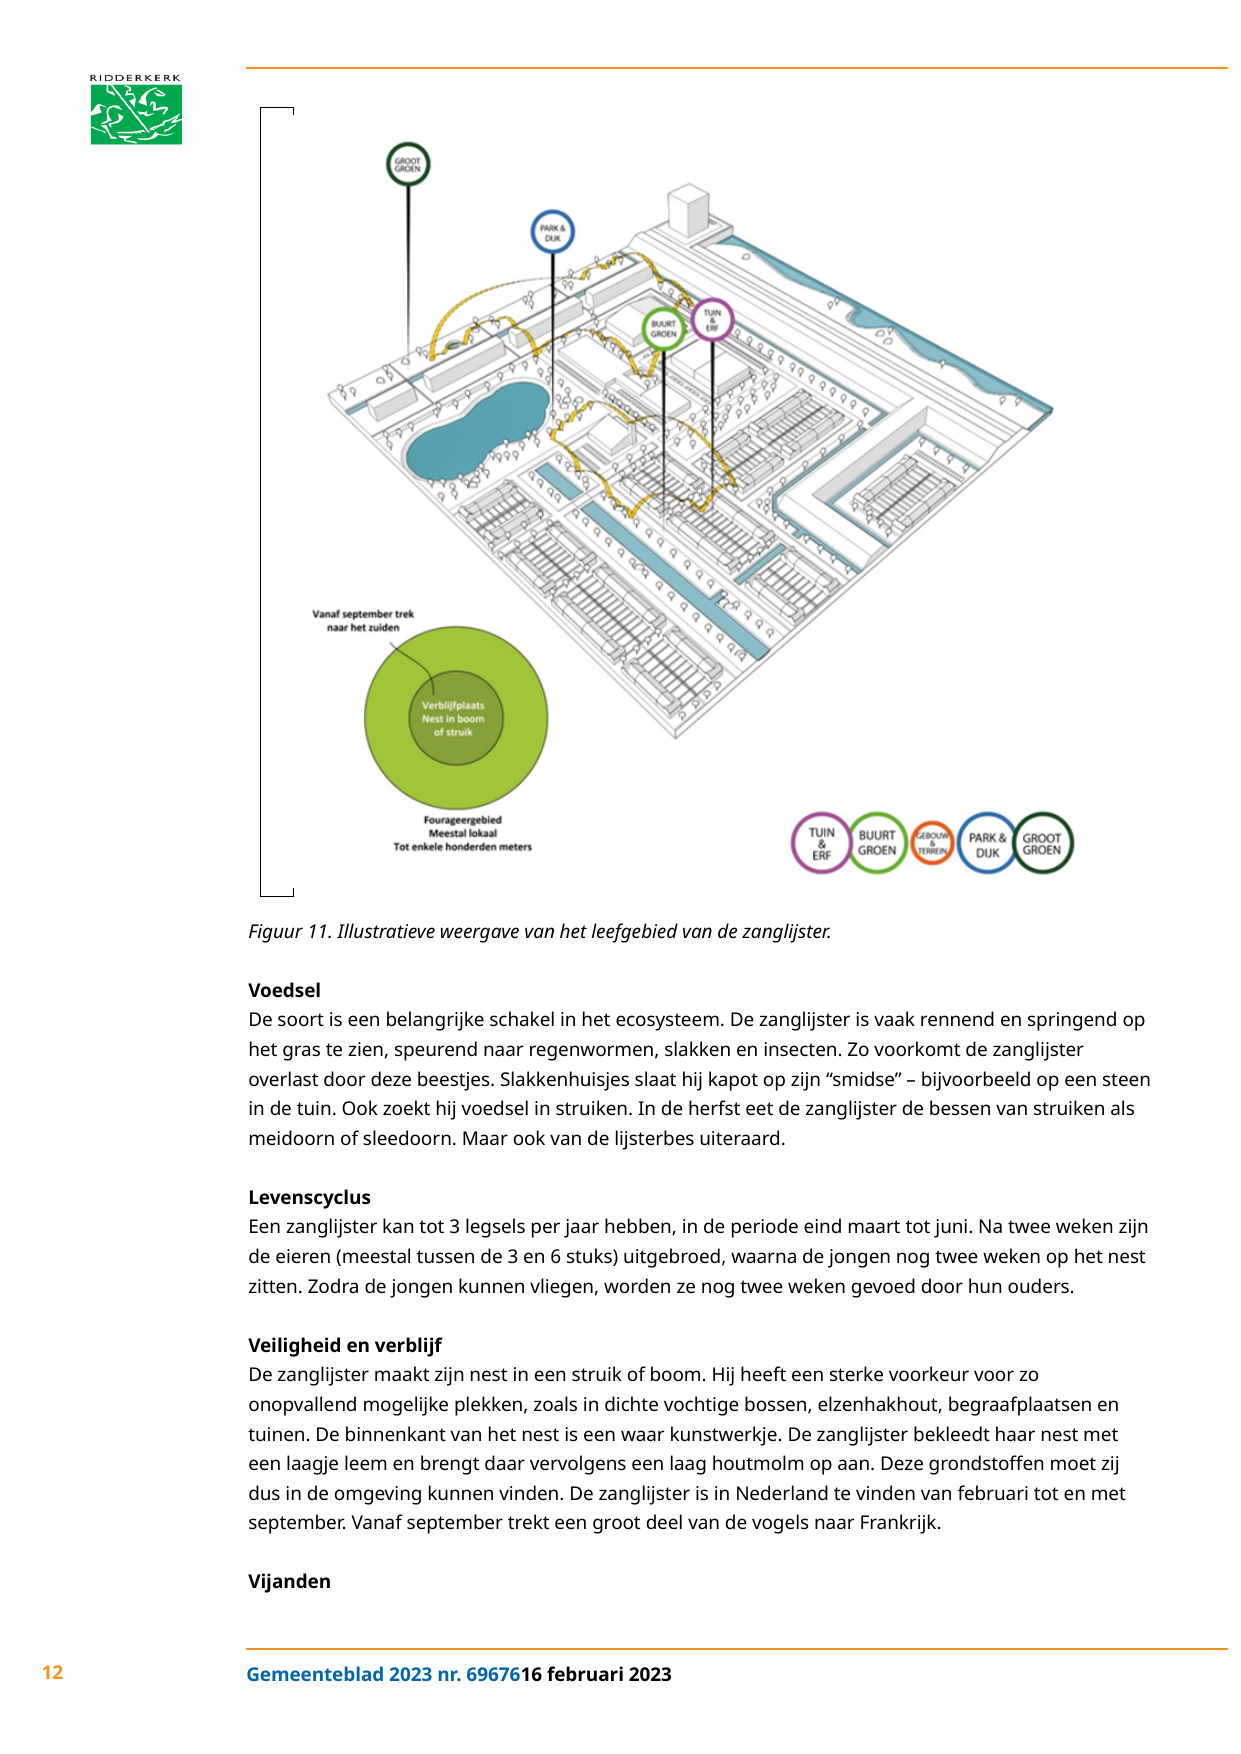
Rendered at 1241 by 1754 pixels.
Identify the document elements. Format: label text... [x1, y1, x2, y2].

text Een zanglijster kan tot 3 legsels per jaar hebben, in de periode eind maart tot juni. Na twee weken zijn de eieren (meestal tussen de 3 en 6 stuks) uitgebroed, waarna de jongen nog twee weken op het nest zitten. Zodra de jongen kunnen vliegen, worden ze nog twee weken gevoed door hun ouders. [248, 1214, 1152, 1298]
text De soort is een belangrijke schakel in het ecosysteem. De zanglijster is vaak rennend en springend op het gras te zien, speurend naar regenwormen, slakken en insecten. Zo voorkomt de zanglijster overlast door deze beestjes. Slakkenhuisjes slaat hij kapot op zijn “smidse” – bijvoorbeeld op een steen in de tuin. Ook zoekt hij voedsel in struiken. In de herfst eet de zanglijster de bessen van struiken als meidoorn of sleedoorn. Maar ook van de lijsterbes uiteraard. [248, 1007, 1152, 1151]
text Vijanden [248, 1569, 1152, 1594]
picture [41, 47, 231, 172]
picture [268, 115, 1096, 888]
text Levenscyclus [248, 1184, 1152, 1210]
text De zanglijster maakt zijn nest in een struik of boom. Hij heeft een sterke voorkeur voor zo onopvallend mogelijke plekken, zoals in dichte vochtige bossen, elzenhakhout, begraafplaatsen en tuinen. De binnenkant van het nest is een waar kunstwerkje. De zanglijster bekleedt haar nest met een laagje leem en brengt daar vervolgens een laag houtmolm op aan. Deze grondstoffen moet zij dus in de omgeving kunnen vinden. De zanglijster is in Nederland te vinden van februari tot en met september. Vanaf september trekt een groot deel van de vogels naar Frankrijk. [248, 1362, 1152, 1535]
text Voedsel [248, 977, 1152, 1003]
text Figuur 11. Illustratieve weergave van het leefgebied van de zanglijster. [248, 918, 1152, 943]
text Veiligheid en verblijf [248, 1332, 1152, 1358]
